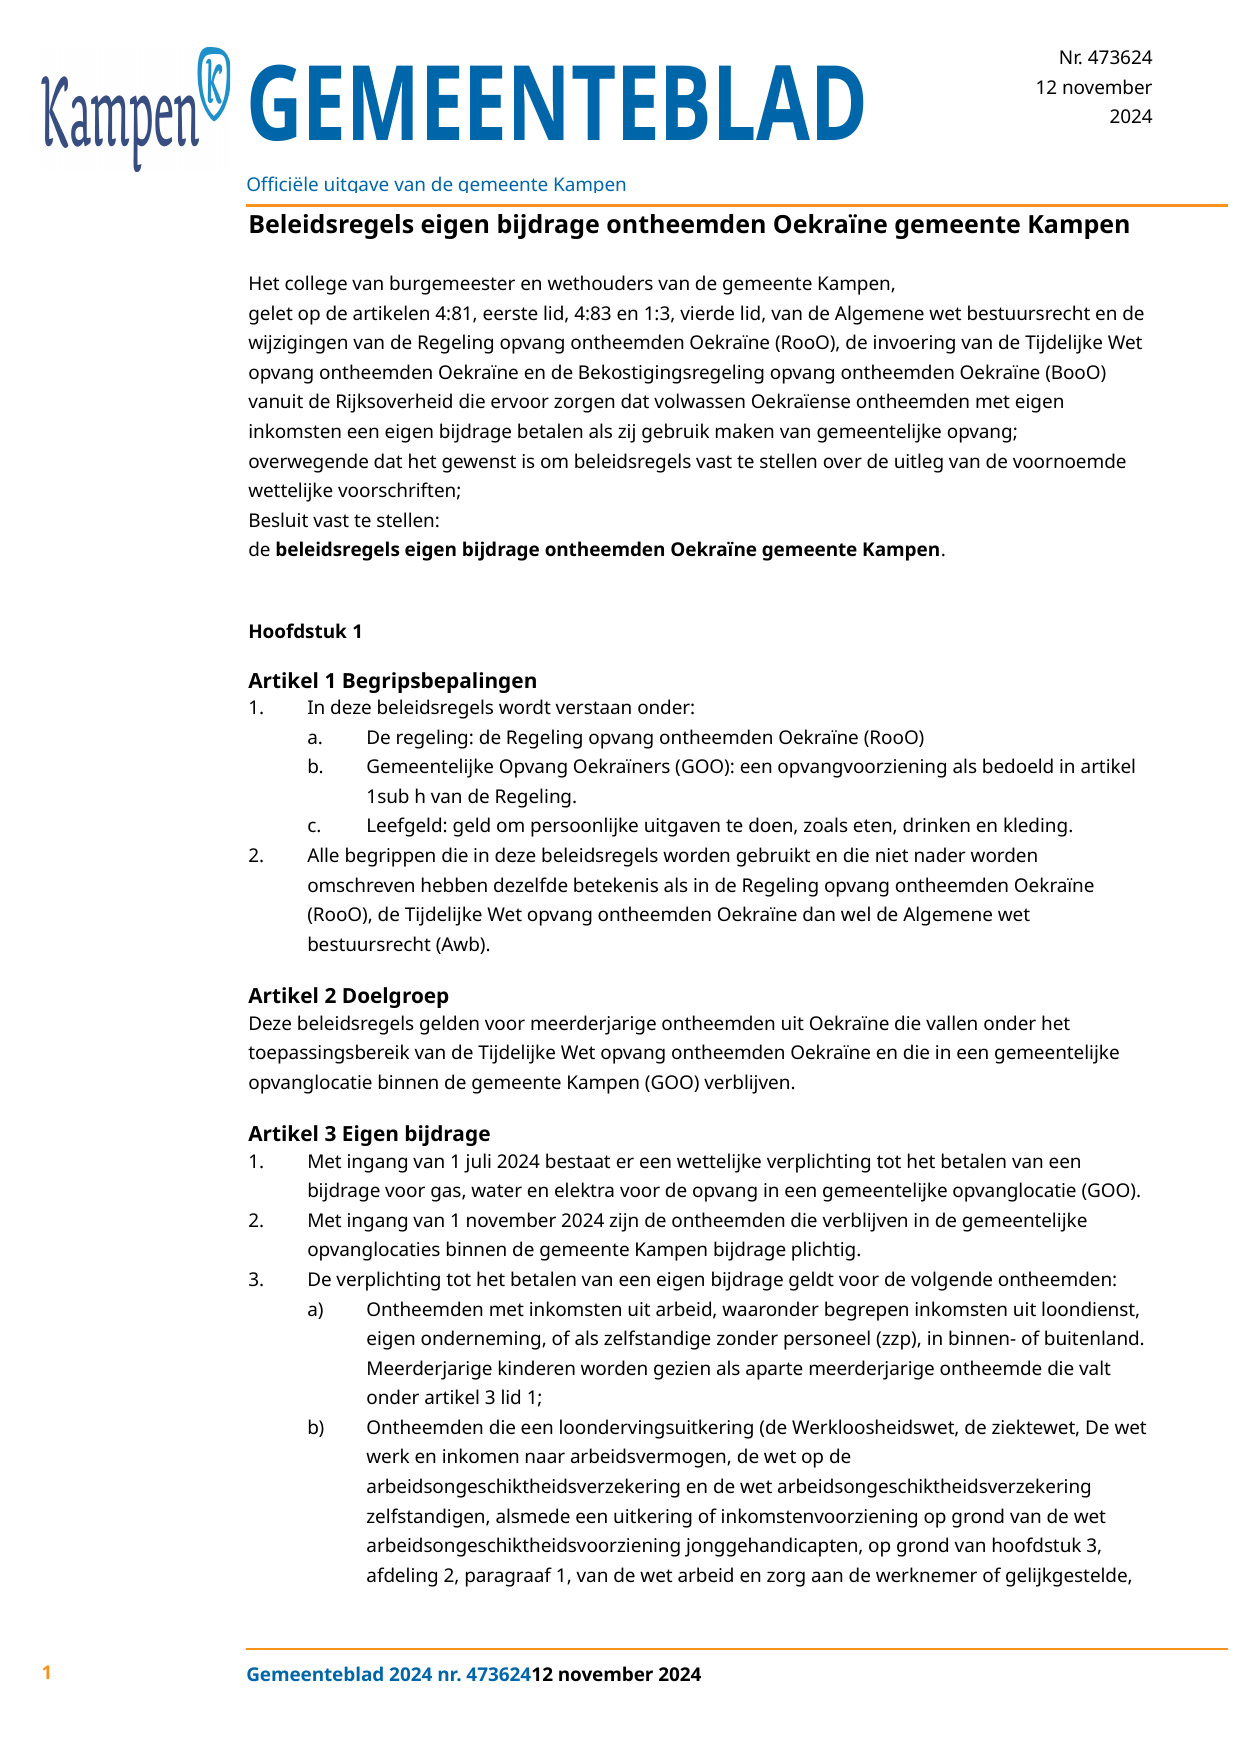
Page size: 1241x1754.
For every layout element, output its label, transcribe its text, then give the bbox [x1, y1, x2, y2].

list De regeling: de Regeling opvang ontheemden Oekraïne (RooO) [307, 724, 1152, 749]
list Ontheemden die een loondervingsuitkering (de Werkloosheidswet, de ziektewet, De wet werk en inkomen naar arbeidsvermogen, de wet op de arbeidsongeschiktheidsverzekering en de wet arbeidsongeschiktheidsverzekering zelfstandigen, alsmede een uitkering of inkomstenvoorziening op grond van de wet arbeidsongeschiktheidsvoorziening jonggehandicapten, op grond van hoofdstuk 3, afdeling 2, paragraaf 1, van de wet arbeid en zorg aan de werknemer of gelijkgestelde, [307, 1414, 1152, 1588]
list Leefgeld: geld om persoonlijke uitgaven te doen, zoals eten, drinken en kleding. [307, 813, 1152, 838]
text Artikel 3 Eigen bijdrage [248, 1119, 1152, 1148]
text de beleidsregels eigen bijdrage ontheemden Oekraïne gemeente Kampen. [248, 537, 1152, 562]
text gelet op de artikelen 4:81, eerste lid, 4:83 en 1:3, vierde lid, van de Algemene wet bestuursrecht en de wijzigingen van de Regeling opvang ontheemden Oekraïne (RooO), de invoering van de Tijdelijke Wet opvang ontheemden Oekraïne en de Bekostigingsregeling opvang ontheemden Oekraïne (BooO) vanuit de Rijksoverheid die ervoor zorgen dat volwassen Oekraïense ontheemden met eigen inkomsten een eigen bijdrage betalen als zij gebruik maken van gemeentelijke opvang; [248, 300, 1152, 444]
list Met ingang van 1 juli 2024 bestaat er een wettelijke verplichting tot het betalen van een bijdrage voor gas, water en elektra voor de opvang in een gemeentelijke opvanglocatie (GOO). [248, 1148, 1152, 1203]
text Besluit vast te stellen: [248, 507, 1152, 533]
text overwegende dat het gewenst is om beleidsregels vast te stellen over de uitleg van de voornoemde wettelijke voorschriften; [248, 448, 1152, 503]
text Beleidsregels eigen bijdrage ontheemden Oekraïne gemeente Kampen [248, 207, 1152, 241]
list In deze beleidsregels wordt verstaan onder: [248, 694, 1152, 720]
list De verplichting tot het betalen van een eigen bijdrage geldt voor de volgende ontheemden: [248, 1266, 1152, 1292]
list Alle begrippen die in deze beleidsregels worden gebruikt en die niet nader worden omschreven hebben dezelfde betekenis als in de Regeling opvang ontheemden Oekraïne (RooO), de Tijdelijke Wet opvang ontheemden Oekraïne dan wel de Algemene wet bestuursrecht (Awb). [248, 842, 1152, 957]
list Gemeentelijke Opvang Oekraïners (GOO): een opvangvoorziening als bedoeld in artikel 1sub h van de Regeling. [307, 753, 1152, 809]
text Het college van burgemeester en wethouders van de gemeente Kampen, [248, 270, 1152, 296]
text Deze beleidsregels gelden voor meerderjarige ontheemden uit Oekraïne die vallen onder het toepassingsbereik van de Tijdelijke Wet opvang ontheemden Oekraïne en die in een gemeentelijke opvanglocatie binnen de gemeente Kampen (GOO) verblijven. [248, 1010, 1152, 1095]
text Hoofdstuk 1 [248, 617, 1152, 645]
text Artikel 1 Begripsbepalingen [248, 666, 1152, 694]
picture [41, 47, 231, 172]
list Met ingang van 1 november 2024 zijn de ontheemden die verblijven in de gemeentelijke opvanglocaties binnen de gemeente Kampen bijdrage plichtig. [248, 1207, 1152, 1262]
list Ontheemden met inkomsten uit arbeid, waaronder begrepen inkomsten uit loondienst, eigen onderneming, of als zelfstandige zonder personeel (zzp), in binnen- of buitenland. Meerderjarige kinderen worden gezien als aparte meerderjarige ontheemde die valt onder artikel 3 lid 1; [307, 1296, 1152, 1410]
text Artikel 2 Doelgroep [248, 981, 1152, 1010]
